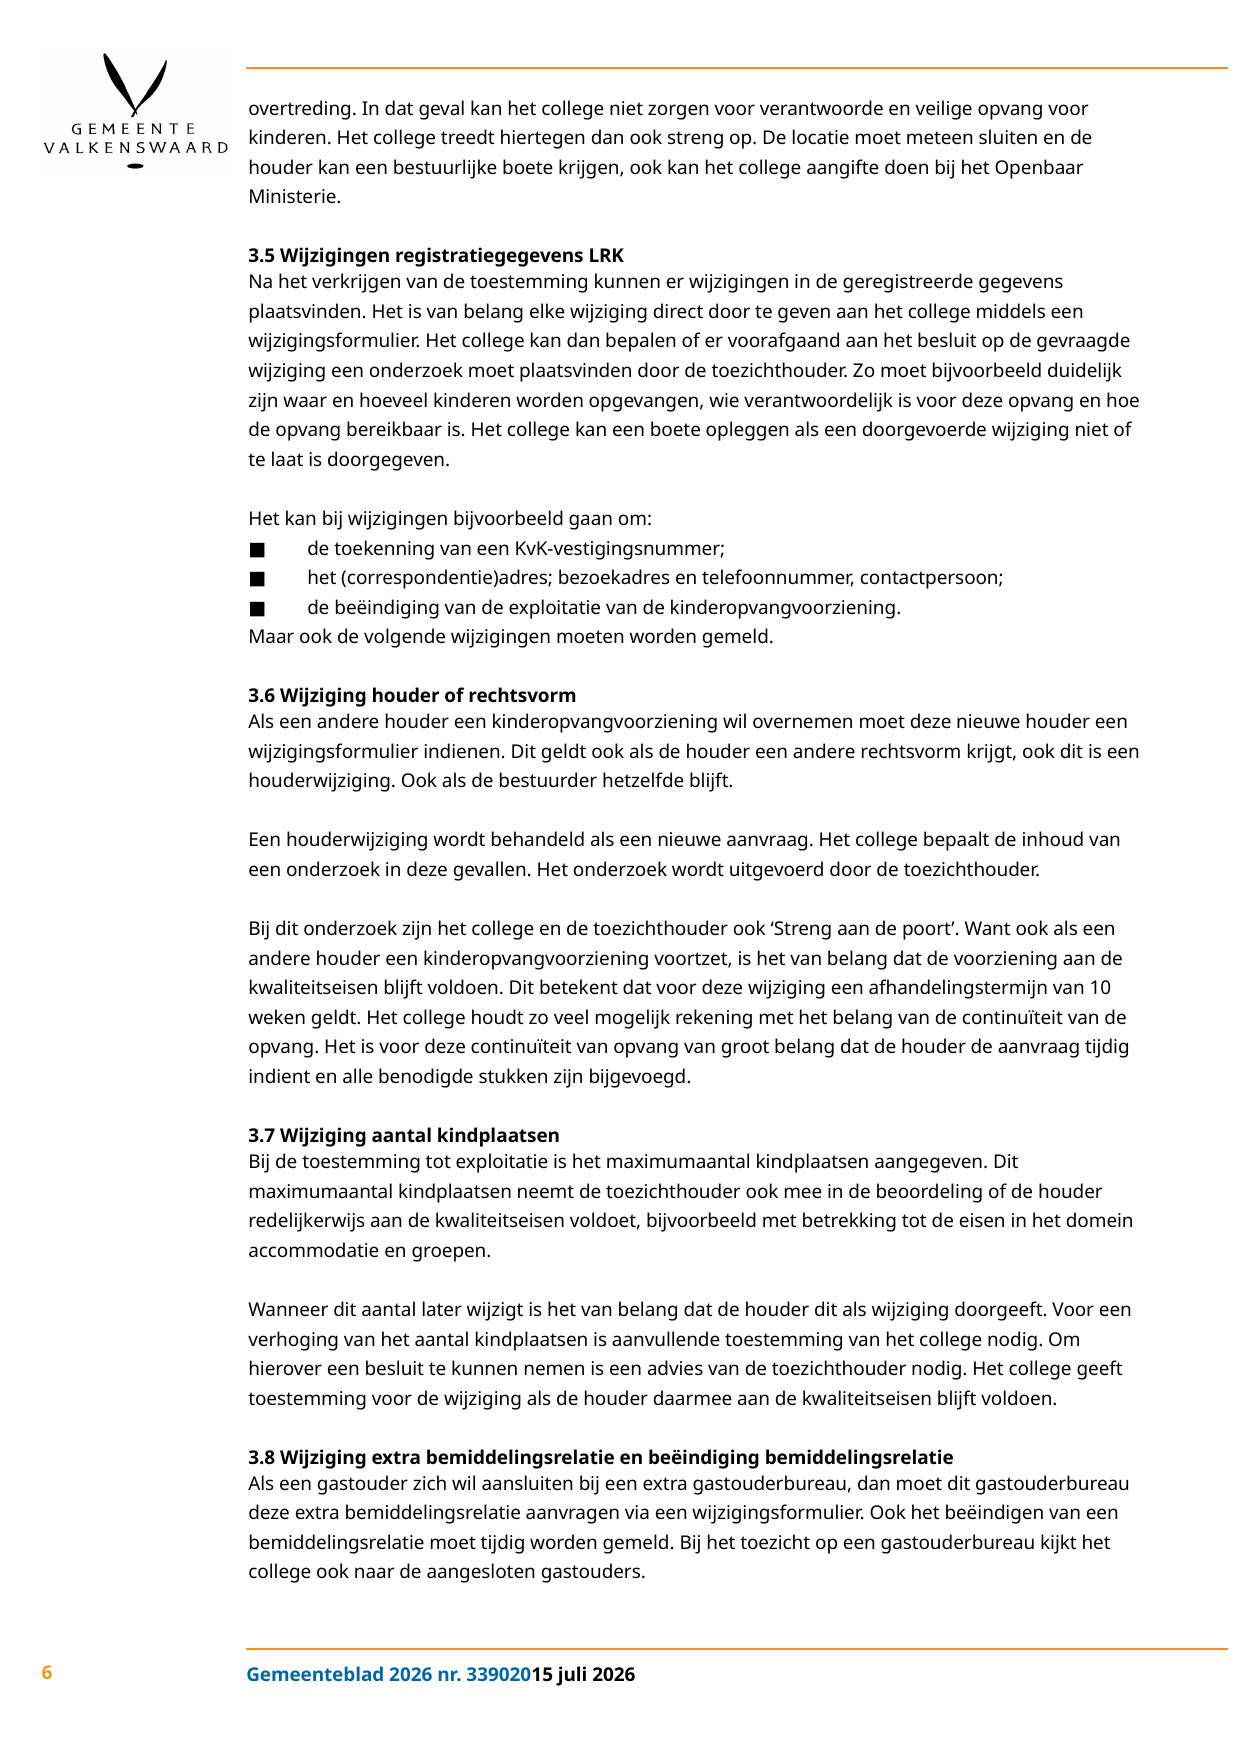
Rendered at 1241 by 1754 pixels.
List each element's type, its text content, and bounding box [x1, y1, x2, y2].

text Als een gastouder zich wil aansluiten bij een extra gastouderbureau, dan moet dit gastouderbureau deze extra bemiddelingsrelatie aanvragen via een wijzigingsformulier. Ook het beëindigen van een bemiddelingsrelatie moet tijdig worden gemeld. Bij het toezicht op een gastouderbureau kijkt het college ook naar de aangesloten gastouders. [248, 1470, 1152, 1584]
text 3.6 Wijziging houder of rechtsvorm [248, 683, 1152, 708]
text Na het verkrijgen van de toestemming kunnen er wijzigingen in de geregistreerde gegevens plaatsvinden. Het is van belang elke wijziging direct door te geven aan het college middels een wijzigingsformulier. Het college kan dan bepalen of er voorafgaand aan het besluit op de gevraagde wijziging een onderzoek moet plaatsvinden door de toezichthouder. Zo moet bijvoorbeeld duidelijk zijn waar en hoeveel kinderen worden opgevangen, wie verantwoordelijk is voor deze opvang en hoe de opvang bereikbaar is. Het college kan een boete opleggen als een doorgevoerde wijziging niet of te laat is doorgegeven. [248, 268, 1152, 472]
text Als een andere houder een kinderopvangvoorziening wil overnemen moet deze nieuwe houder een wijzigingsformulier indienen. Dit geldt ook als de houder een andere rechtsvorm krijgt, ook dit is een houderwijziging. Ook als de bestuurder hetzelfde blijft. [248, 708, 1152, 793]
list de beëindiging van de exploitatie van de kinderopvangvoorziening. [248, 594, 1152, 619]
text 3.7 Wijziging aantal kindplaatsen [248, 1122, 1152, 1148]
text Maar ook de volgende wijzigingen moeten worden gemeld. [248, 623, 1152, 649]
text 3.5 Wijzigingen registratiegegevens LRK [248, 243, 1152, 268]
list de toekenning van een KvK-vestigingsnummer; [248, 535, 1152, 560]
picture [41, 47, 231, 172]
text Bij dit onderzoek zijn het college en de toezichthouder ook ‘Streng aan de poort’. Want ook als een andere houder een kinderopvangvoorziening voortzet, is het van belang dat de voorziening aan de kwaliteitseisen blijft voldoen. Dit betekent dat voor deze wijziging een afhandelingstermijn van 10 weken geldt. Het college houdt zo veel mogelijk rekening met het belang van de continuïteit van de opvang. Het is voor deze continuïteit van opvang van groot belang dat de houder de aanvraag tijdig indient en alle benodigde stukken zijn bijgevoegd. [248, 915, 1152, 1089]
text Het kan bij wijzigingen bijvoorbeeld gaan om: [248, 505, 1152, 531]
text Bij de toestemming tot exploitatie is het maximumaantal kindplaatsen aangegeven. Dit maximumaantal kindplaatsen neemt de toezichthouder ook mee in de beoordeling of de houder redelijkerwijs aan de kwaliteitseisen voldoet, bijvoorbeeld met betrekking tot de eisen in het domein accommodatie en groepen. [248, 1148, 1152, 1263]
text Een houderwijziging wordt behandeld als een nieuwe aanvraag. Het college bepaalt de inhoud van een onderzoek in deze gevallen. Het onderzoek wordt uitgevoerd door de toezichthouder. [248, 827, 1152, 882]
text overtreding. In dat geval kan het college niet zorgen voor verantwoorde en veilige opvang voor kinderen. Het college treedt hiertegen dan ook streng op. De locatie moet meteen sluiten en de houder kan een bestuurlijke boete krijgen, ook kan het college aangifte doen bij het Openbaar Ministerie. [248, 95, 1152, 209]
text Wanneer dit aantal later wijzigt is het van belang dat de houder dit als wijziging doorgeeft. Voor een verhoging van het aantal kindplaatsen is aanvullende toestemming van het college nodig. Om hierover een besluit te kunnen nemen is een advies van de toezichthouder nodig. Het college geeft toestemming voor de wijziging als de houder daarmee aan de kwaliteitseisen blijft voldoen. [248, 1296, 1152, 1411]
text 3.8 Wijziging extra bemiddelingsrelatie en beëindiging bemiddelingsrelatie [248, 1444, 1152, 1470]
list het (correspondentie)adres; bezoekadres en telefoonnummer, contactpersoon; [248, 564, 1152, 590]
